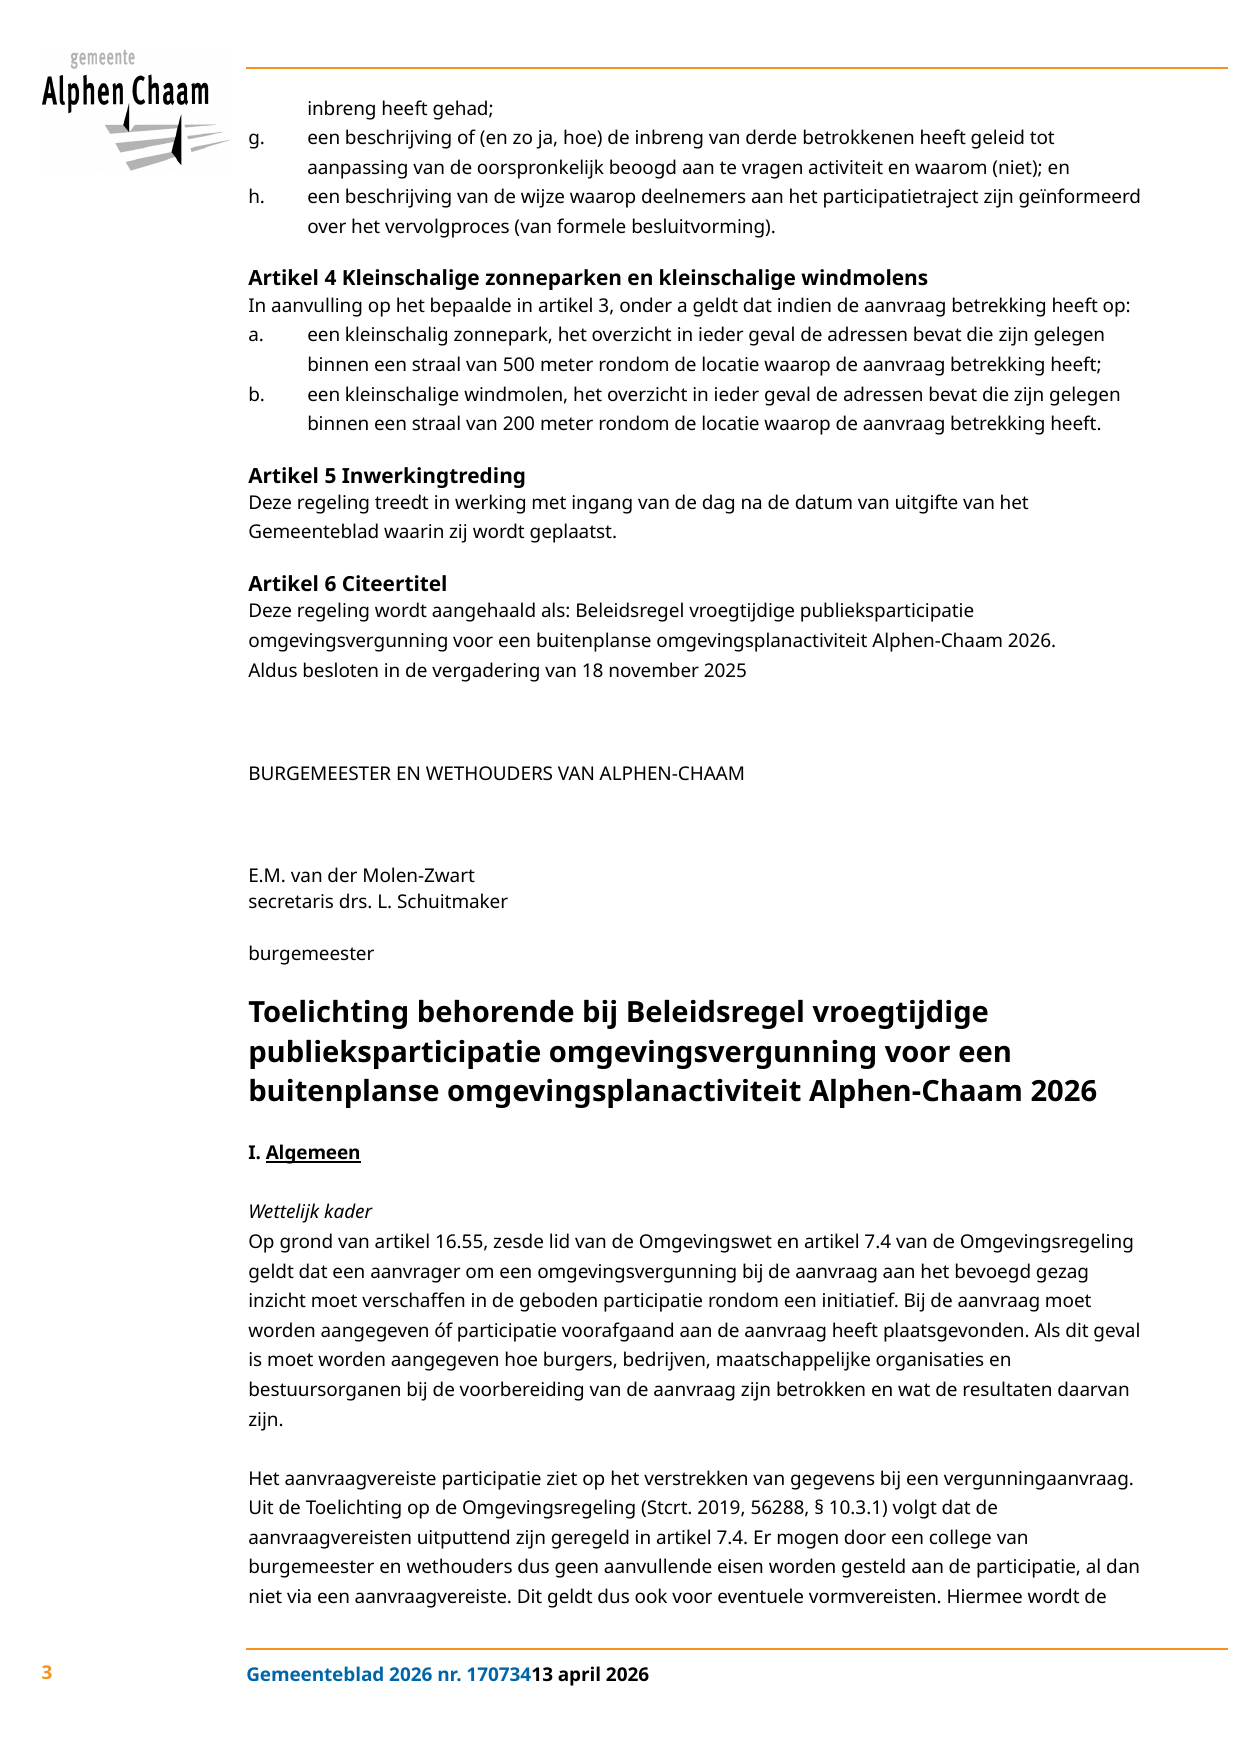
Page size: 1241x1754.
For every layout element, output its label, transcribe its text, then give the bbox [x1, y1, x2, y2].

text Artikel 4 Kleinschalige zonneparken en kleinschalige windmolens [248, 263, 1152, 292]
text BURGEMEESTER EN WETHOUDERS VAN ALPHEN-CHAAM [248, 760, 1152, 785]
text Aldus besloten in de vergadering van 18 november 2025 [248, 657, 1152, 682]
list inbreng heeft gehad; [248, 95, 1152, 121]
text Op grond van artikel 16.55, zesde lid van de Omgevingswet en artikel 7.4 van de Omgevingsregeling geldt dat een aanvrager om een omgevingsvergunning bij de aanvraag aan het bevoegd gezag inzicht moet verschaffen in de geboden participatie rondom een initiatief. Bij de aanvraag moet worden aangegeven óf participatie voorafgaand aan de aanvraag heeft plaatsgevonden. Als dit geval is moet worden aangegeven hoe burgers, bedrijven, maatschappelijke organisaties en bestuursorganen bij de voorbereiding van de aanvraag zijn betrokken en wat de resultaten daarvan zijn. [248, 1228, 1152, 1431]
picture [41, 47, 231, 172]
text In aanvulling op het bepaalde in artikel 3, onder a geldt dat indien de aanvraag betrekking heeft op: [248, 292, 1152, 318]
text Deze regeling treedt in werking met ingang van de dag na de datum van uitgifte van het Gemeenteblad waarin zij wordt geplaatst. [248, 489, 1152, 544]
text Wettelijk kader [248, 1199, 1152, 1224]
text I. Algemeen [248, 1139, 1152, 1165]
text burgemeester [248, 940, 1152, 966]
list een kleinschalig zonnepark, het overzicht in ieder geval de adressen bevat die zijn gelegen binnen een straal van 500 meter rondom de locatie waarop de aanvraag betrekking heeft; [248, 322, 1152, 377]
text secretaris drs. L. Schuitmaker [248, 888, 1152, 914]
text Toelichting behorende bij Beleidsregel vroegtijdige publieksparticipatie omgevingsvergunning voor een buitenplanse omgevingsplanactiviteit Alphen-Chaam 2026 [248, 991, 1152, 1110]
list een beschrijving van de wijze waarop deelnemers aan het participatietraject zijn geïnformeerd over het vervolgproces (van formele besluitvorming). [248, 183, 1152, 239]
list een kleinschalige windmolen, het overzicht in ieder geval de adressen bevat die zijn gelegen binnen een straal van 200 meter rondom de locatie waarop de aanvraag betrekking heeft. [248, 381, 1152, 436]
text Het aanvraagvereiste participatie ziet op het verstrekken van gegevens bij een vergunningaanvraag. Uit de Toelichting op de Omgevingsregeling (Stcrt. 2019, 56288, § 10.3.1) volgt dat de aanvraagvereisten uitputtend zijn geregeld in artikel 7.4. Er mogen door een college van burgemeester en wethouders dus geen aanvullende eisen worden gesteld aan de participatie, al dan niet via een aanvraagvereiste. Dit geldt dus ook voor eventuele vormvereisten. Hiermee wordt de [248, 1465, 1152, 1609]
list een beschrijving of (en zo ja, hoe) de inbreng van derde betrokkenen heeft geleid tot aanpassing van de oorspronkelijk beoogd aan te vragen activiteit en waarom (niet); en [248, 124, 1152, 180]
text Deze regeling wordt aangehaald als: Beleidsregel vroegtijdige publieksparticipatie omgevingsvergunning voor een buitenplanse omgevingsplanactiviteit Alphen-Chaam 2026. [248, 598, 1152, 653]
text Artikel 5 Inwerkingtreding [248, 461, 1152, 489]
text E.M. van der Molen-Zwart [248, 863, 1152, 888]
text Artikel 6 Citeertitel [248, 569, 1152, 598]
